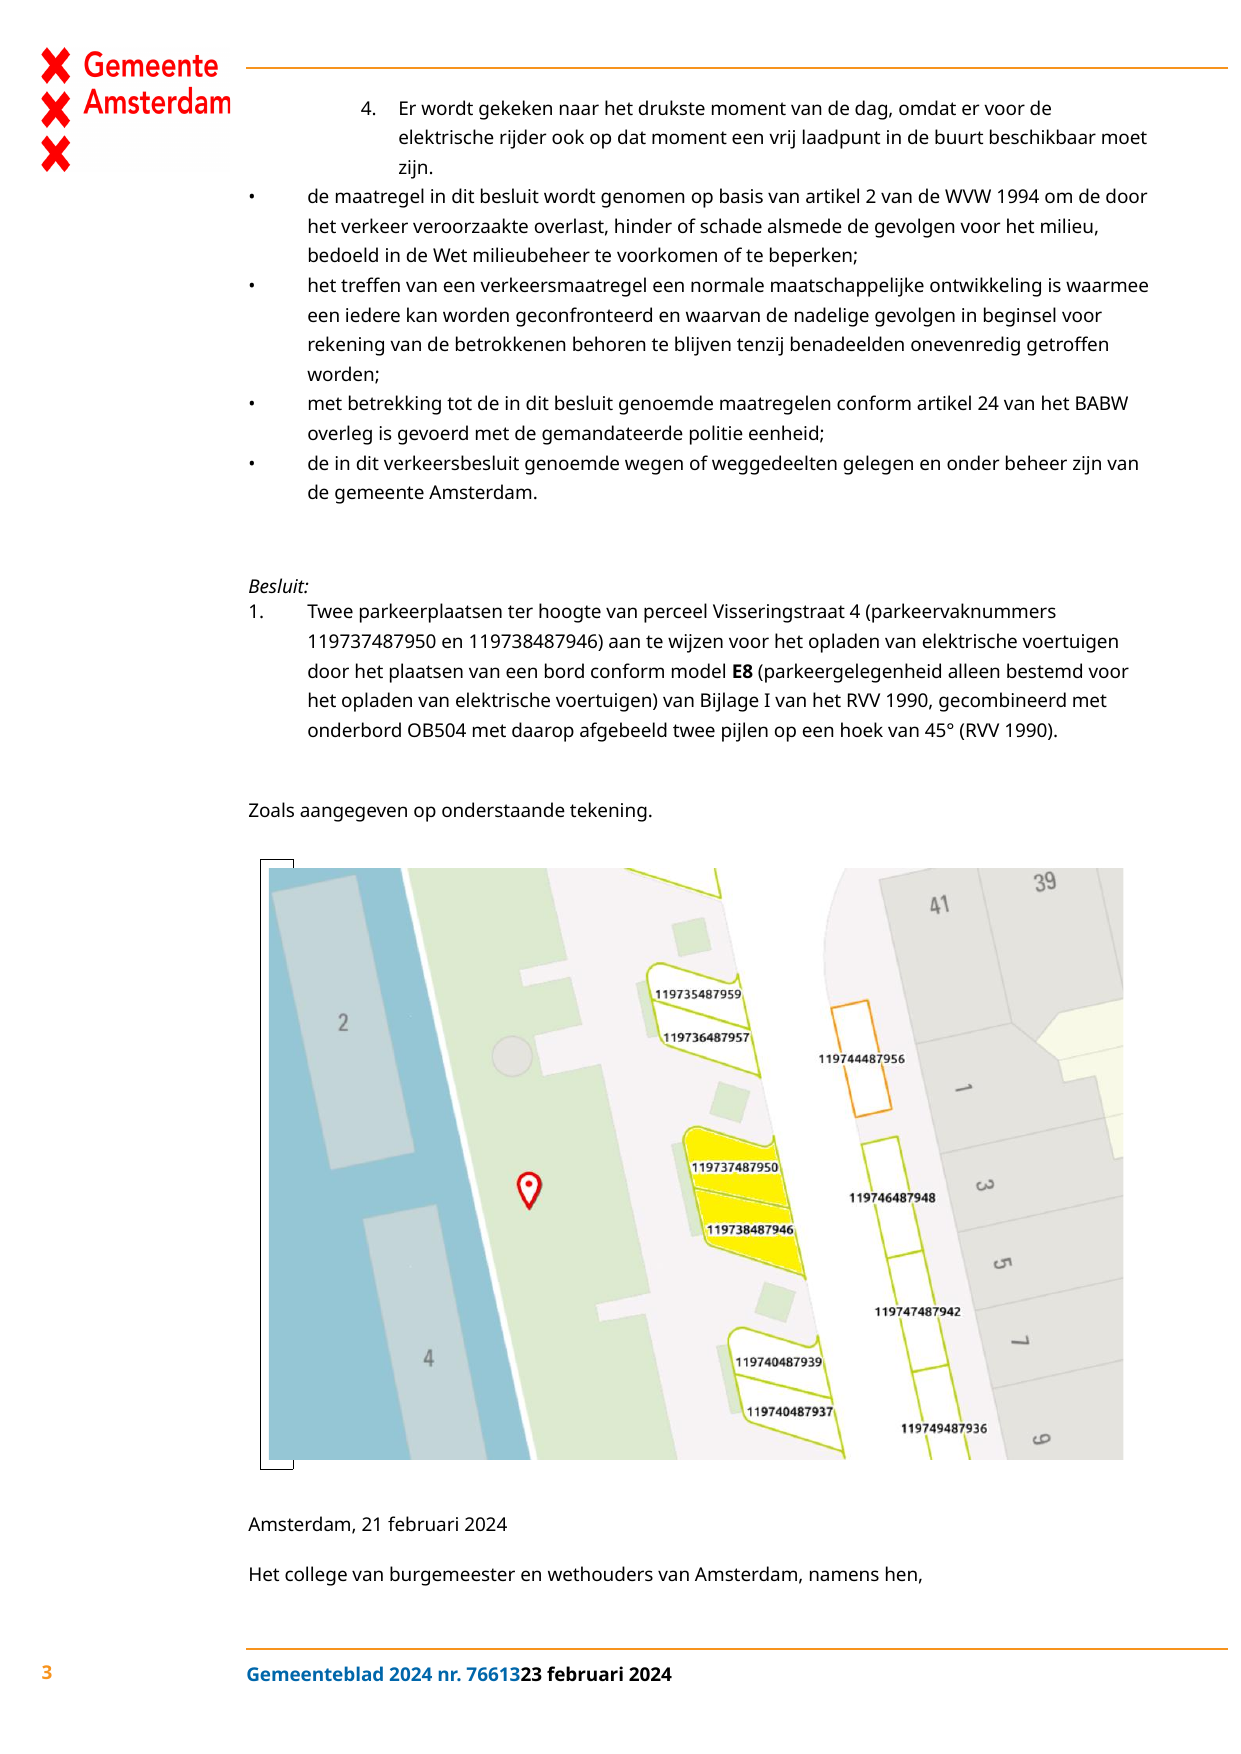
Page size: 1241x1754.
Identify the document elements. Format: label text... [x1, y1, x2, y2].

picture [41, 47, 231, 172]
text Amsterdam, 21 februari 2024 [248, 1511, 1152, 1537]
list de in dit verkeersbesluit genoemde wegen of weggedeelten gelegen en onder beheer zijn van de gemeente Amsterdam. [248, 450, 1152, 505]
list de maatregel in dit besluit wordt genomen op basis van artikel 2 van de WVW 1994 om de door het verkeer veroorzaakte overlast, hinder of schade alsmede de gevolgen voor het milieu, bedoeld in de Wet milieubeheer te voorkomen of te beperken; [248, 183, 1152, 268]
list met betrekking tot de in dit besluit genoemde maatregelen conform artikel 24 van het BABW overleg is gevoerd met de gemandateerde politie eenheid; [248, 391, 1152, 446]
text Besluit: [248, 573, 1152, 599]
text Het college van burgemeester en wethouders van Amsterdam, namens hen, [248, 1562, 1152, 1587]
list het treffen van een verkeersmaatregel een normale maatschappelijke ontwikkeling is waarmee een iedere kan worden geconfronteerd en waarvan de nadelige gevolgen in beginsel voor rekening van de betrokkenen behoren te blijven tenzij benadeelden onevenredig getroffen worden; [248, 272, 1152, 387]
picture [268, 868, 1124, 1460]
list Twee parkeerplaatsen ter hoogte van perceel Visseringstraat 4 (parkeervaknummers 119737487950 en 119738487946) aan te wijzen voor het opladen van elektrische voertuigen door het plaatsen van een bord conform model E8 (parkeergelegenheid alleen bestemd voor het opladen van elektrische voertuigen) van Bijlage I van het RVV 1990, gecombineerd met onderbord OB504 met daarop afgebeeld twee pijlen op een hoek van 45° (RVV 1990). [248, 599, 1152, 743]
text Zoals aangegeven op onderstaande tekening. [248, 797, 1152, 823]
list Er wordt gekeken naar het drukste moment van de dag, omdat er voor de elektrische rijder ook op dat moment een vrij laadpunt in de buurt beschikbaar moet zijn. [361, 95, 1152, 180]
